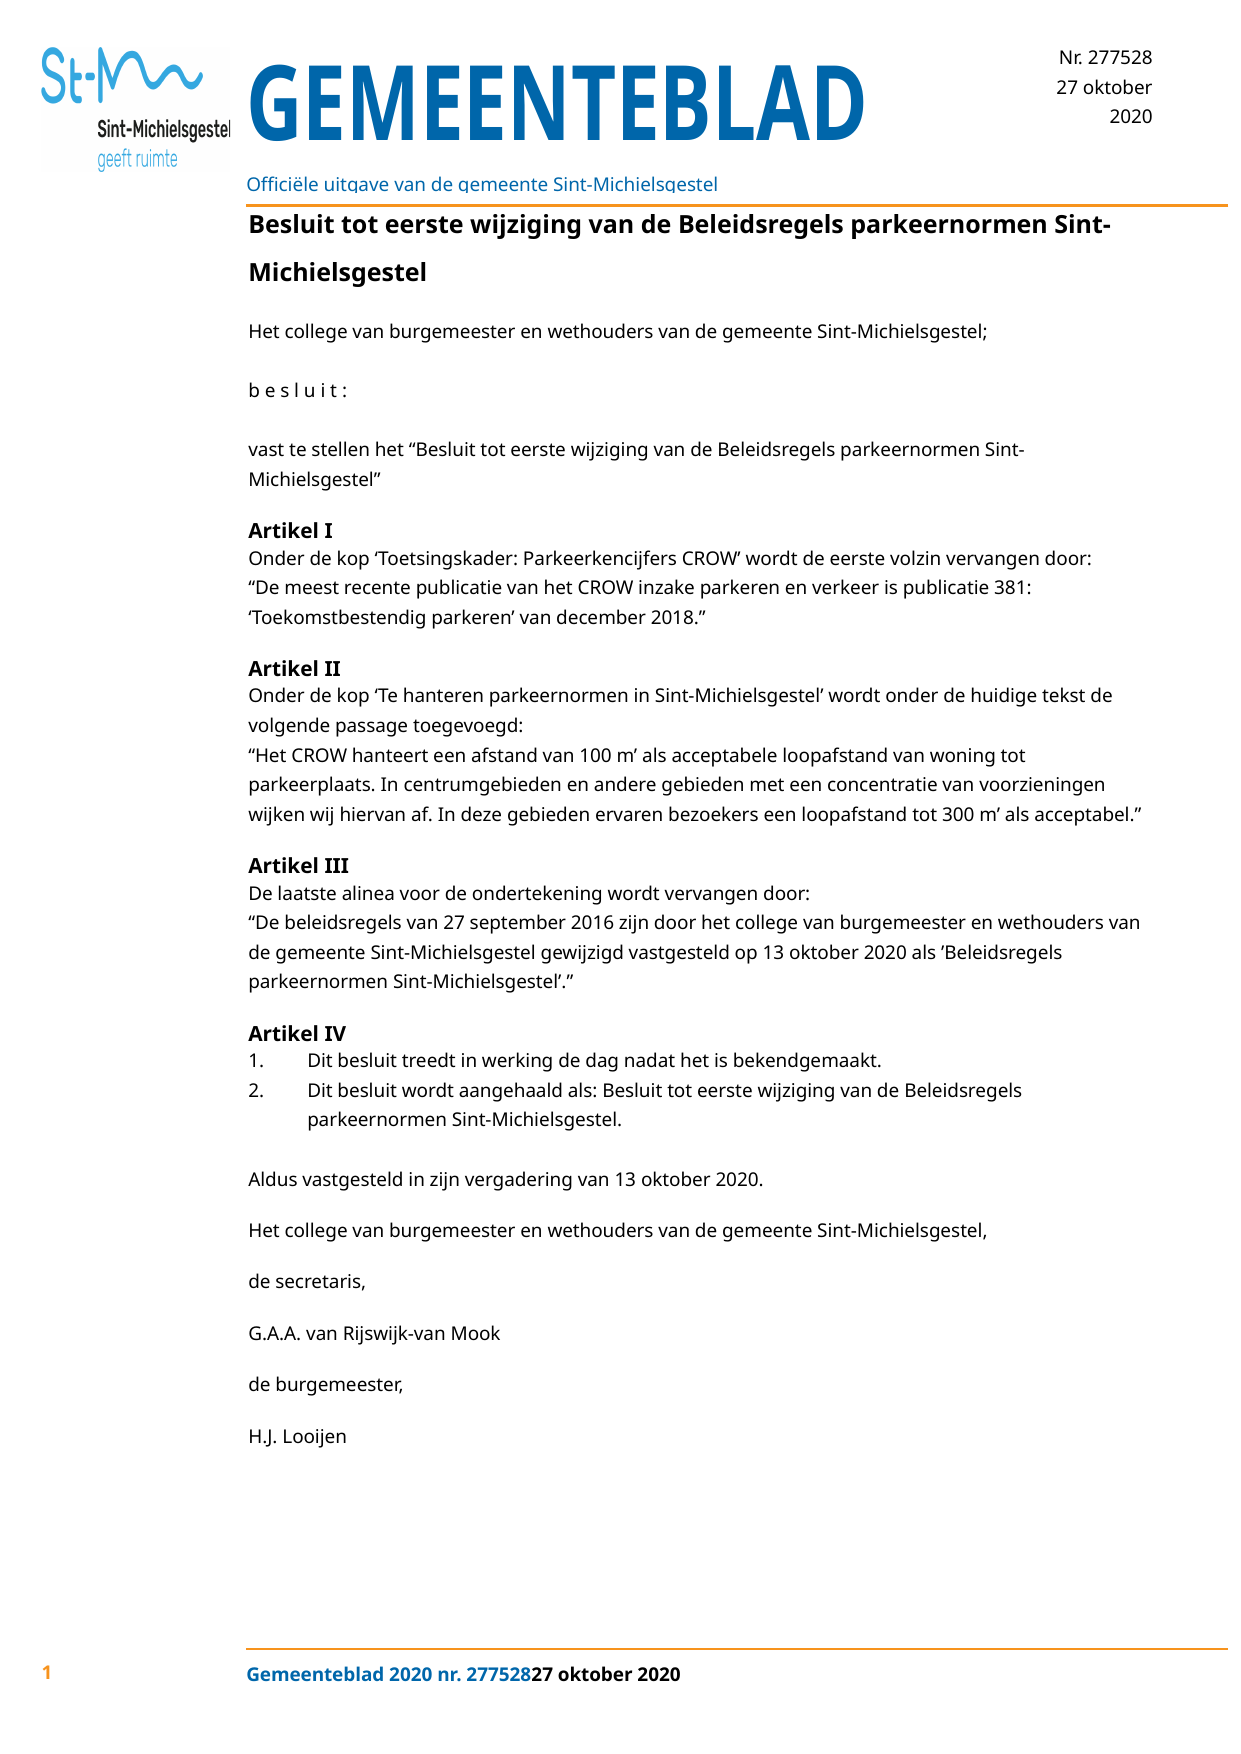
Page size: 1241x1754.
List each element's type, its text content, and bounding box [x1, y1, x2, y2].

text de burgemeester, [248, 1372, 1152, 1397]
list Dit besluit treedt in werking de dag nadat het is bekendgemaakt. [248, 1047, 1152, 1073]
text Artikel II [248, 654, 1152, 683]
text Artikel III [248, 851, 1152, 880]
text Het college van burgemeester en wethouders van de gemeente Sint-Michielsgestel, [248, 1217, 1152, 1243]
text Aldus vastgesteld in zijn vergadering van 13 oktober 2020. [248, 1166, 1152, 1192]
text “Het CROW hanteert een afstand van 100 m’ als acceptabele loopafstand van woning tot parkeerplaats. In centrumgebieden en andere gebieden met een concentratie van voorzieningen wijken wij hiervan af. In deze gebieden ervaren bezoekers een loopafstand tot 300 m’ als acceptabel.” [248, 742, 1152, 827]
text Het college van burgemeester en wethouders van de gemeente Sint-Michielsgestel; [248, 318, 1152, 344]
text Artikel IV [248, 1019, 1152, 1047]
text vast te stellen het “Besluit tot eerste wijziging van de Beleidsregels parkeernormen Sint-Michielsgestel” [248, 436, 1152, 492]
text “De beleidsregels van 27 september 2016 zijn door het college van burgemeester en wethouders van de gemeente Sint-Michielsgestel gewijzigd vastgesteld op 13 oktober 2020 als ’Beleidsregels parkeernormen Sint-Michielsgestel’.” [248, 909, 1152, 994]
text Artikel I [248, 516, 1152, 545]
text “De meest recente publicatie van het CROW inzake parkeren en verkeer is publicatie 381: ‘Toekomstbestendig parkeren’ van december 2018.” [248, 574, 1152, 629]
text Onder de kop ‘Te hanteren parkeernormen in Sint-Michielsgestel’ wordt onder de huidige tekst de volgende passage toegevoegd: [248, 683, 1152, 738]
text H.J. Looijen [248, 1423, 1152, 1449]
text G.A.A. van Rijswijk-van Mook [248, 1320, 1152, 1346]
text de secretaris, [248, 1269, 1152, 1294]
text De laatste alinea voor de ondertekening wordt vervangen door: [248, 880, 1152, 906]
picture [41, 47, 231, 172]
text Besluit tot eerste wijziging van de Beleidsregels parkeernormen Sint-Michielsgestel [248, 207, 1152, 288]
text Onder de kop ‘Toetsingskader: Parkeerkencijfers CROW’ wordt de eerste volzin vervangen door: [248, 545, 1152, 570]
list Dit besluit wordt aangehaald als: Besluit tot eerste wijziging van de Beleidsregels parkeernormen Sint-Michielsgestel. [248, 1077, 1152, 1132]
text b e s l u i t : [248, 377, 1152, 403]
